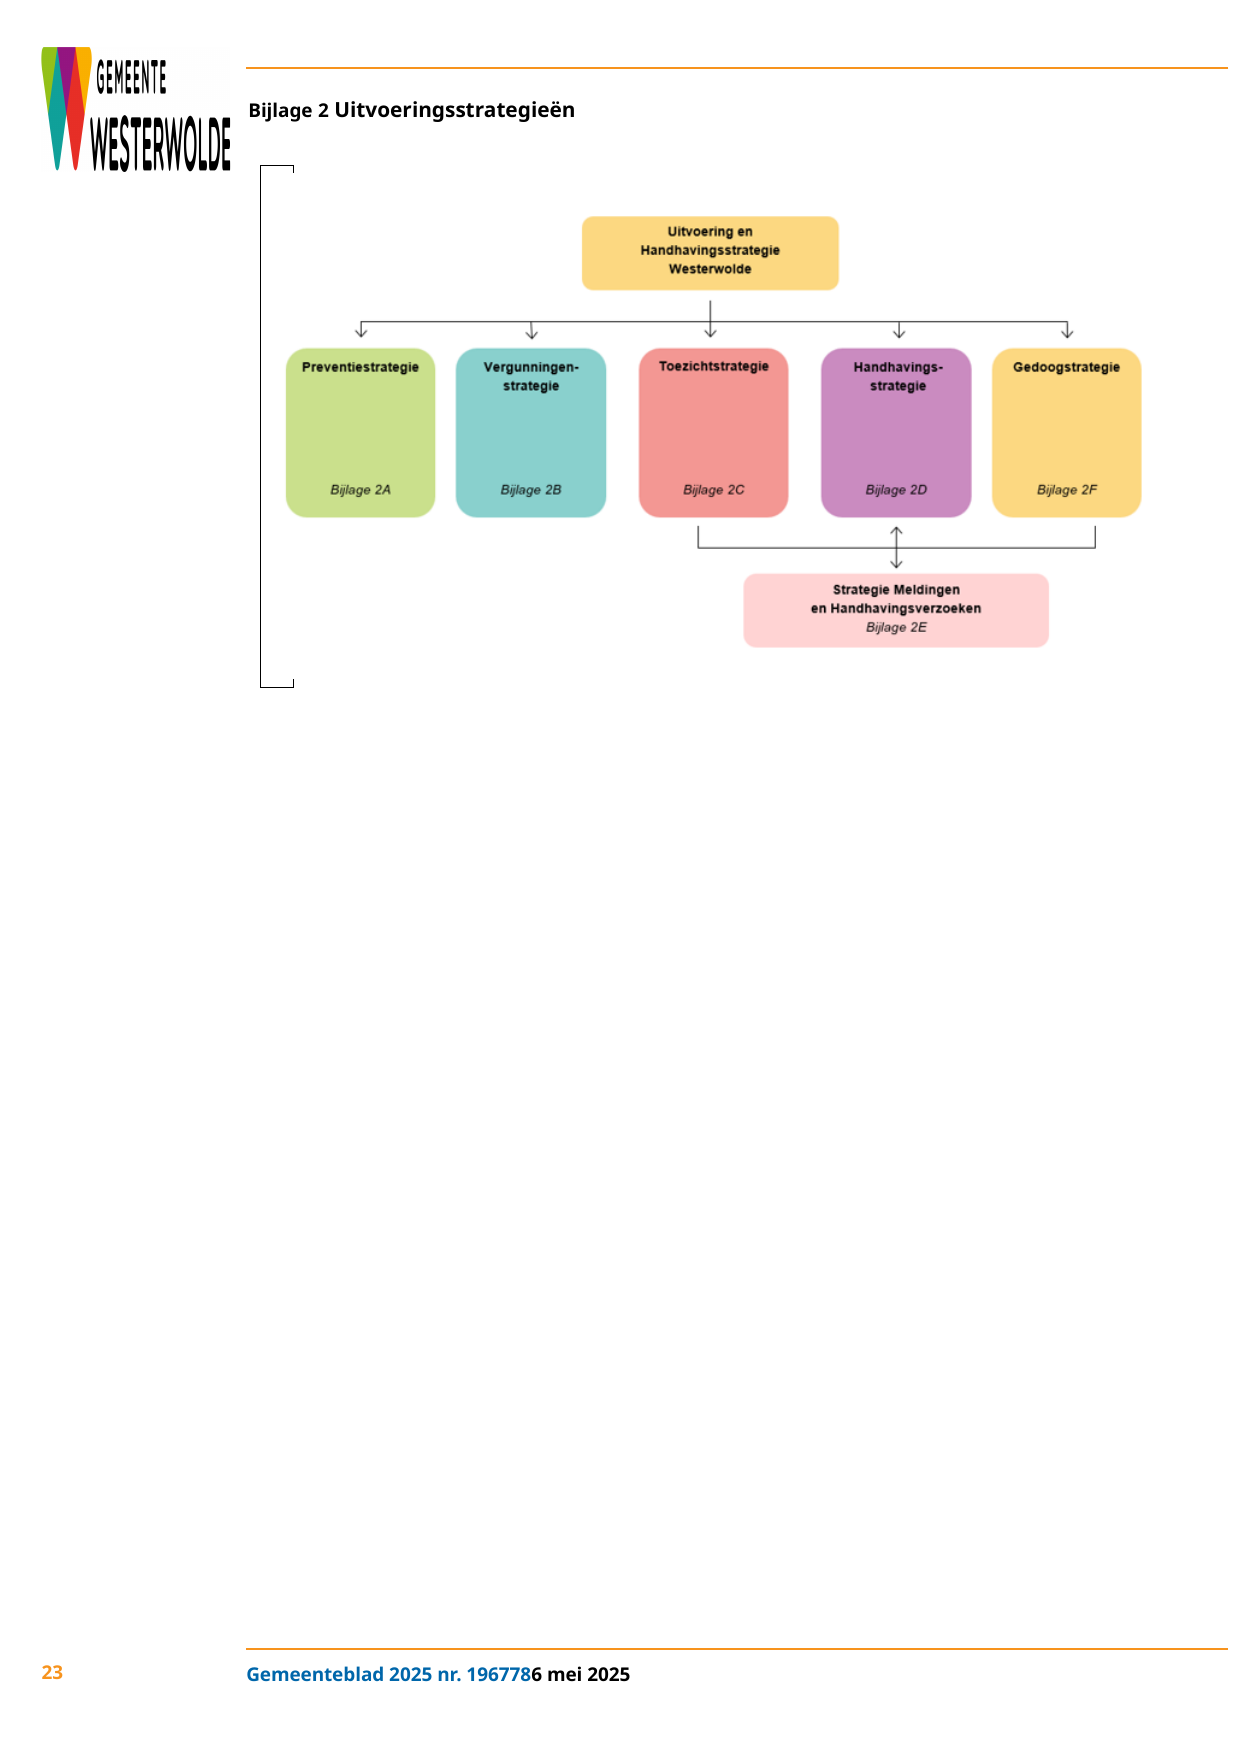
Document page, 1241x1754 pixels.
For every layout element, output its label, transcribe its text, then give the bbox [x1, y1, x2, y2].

text Bijlage 2 Uitvoeringsstrategieën [248, 95, 1152, 123]
picture [268, 173, 1173, 679]
picture [41, 47, 231, 172]
